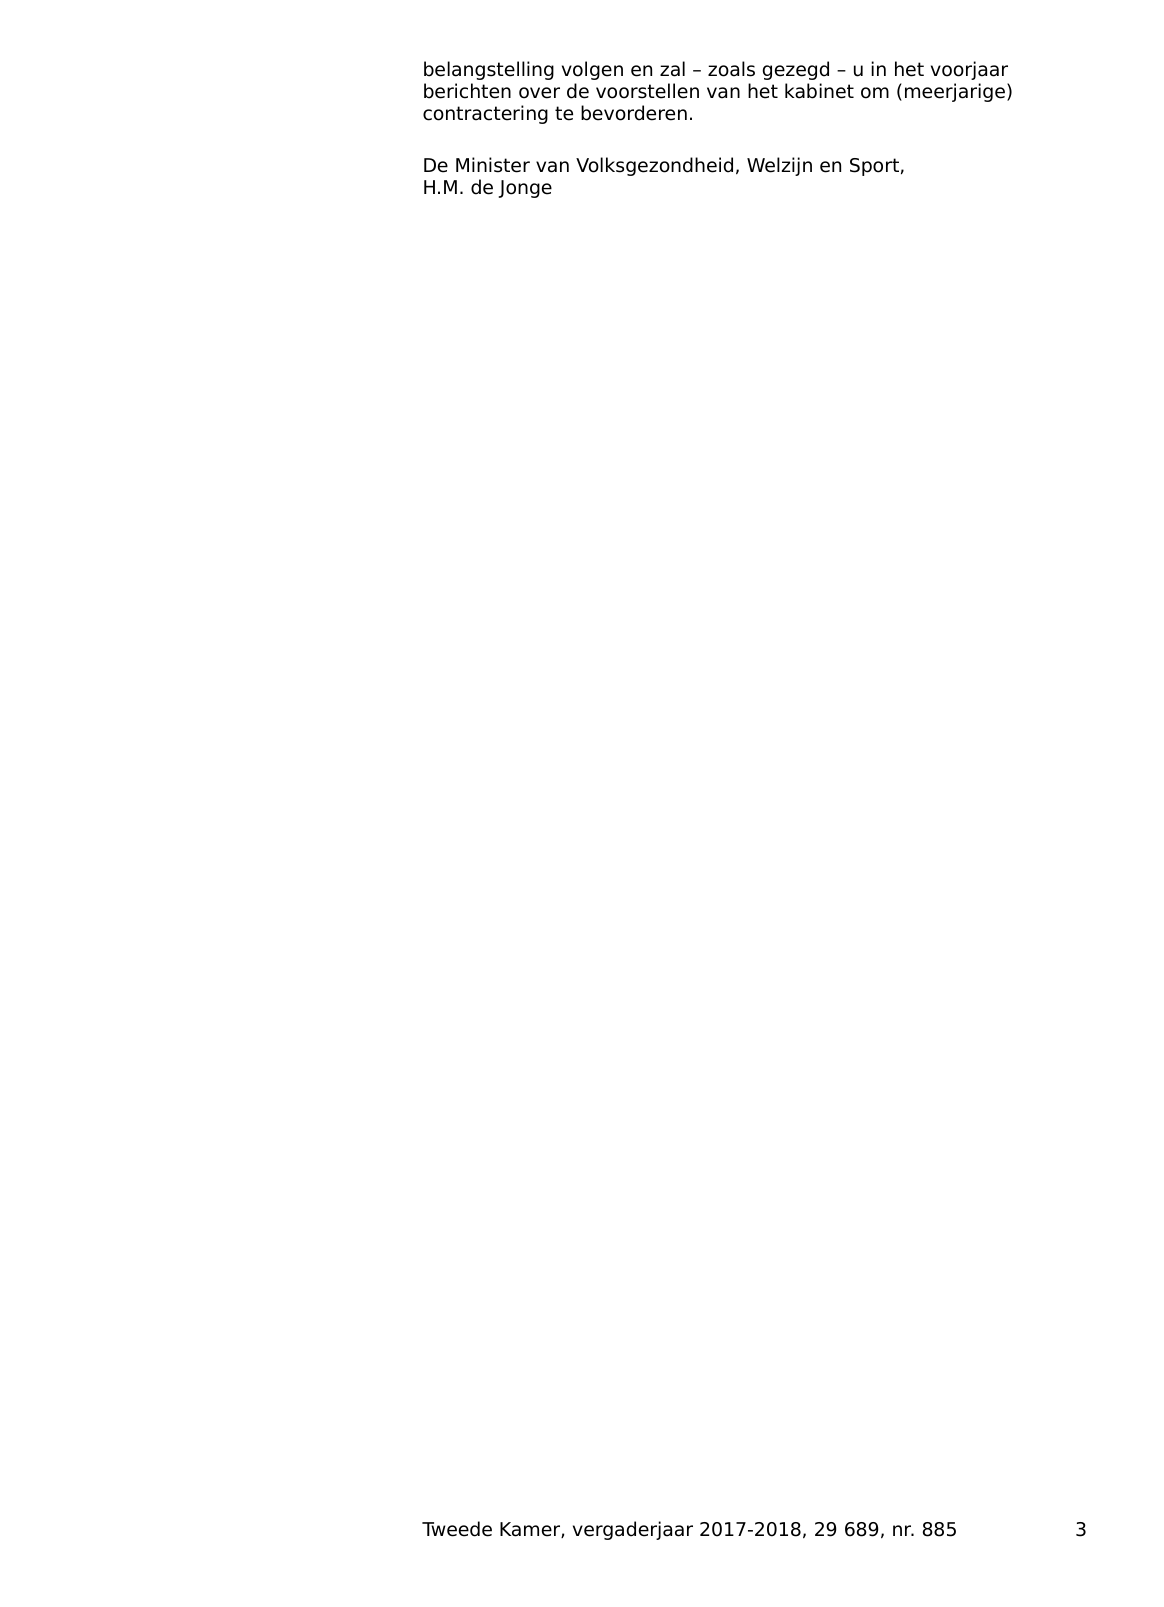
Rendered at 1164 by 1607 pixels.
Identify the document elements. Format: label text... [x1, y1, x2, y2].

text belangstelling volgen en zal – zoals gezegd – u in het voorjaar berichten over de voorstellen van het kabinet om (meerjarige) contractering te bevorderen. [422, 59, 1087, 125]
text De Minister van Volksgezondheid, Welzijn en Sport, H.M. de Jonge [422, 155, 1087, 199]
